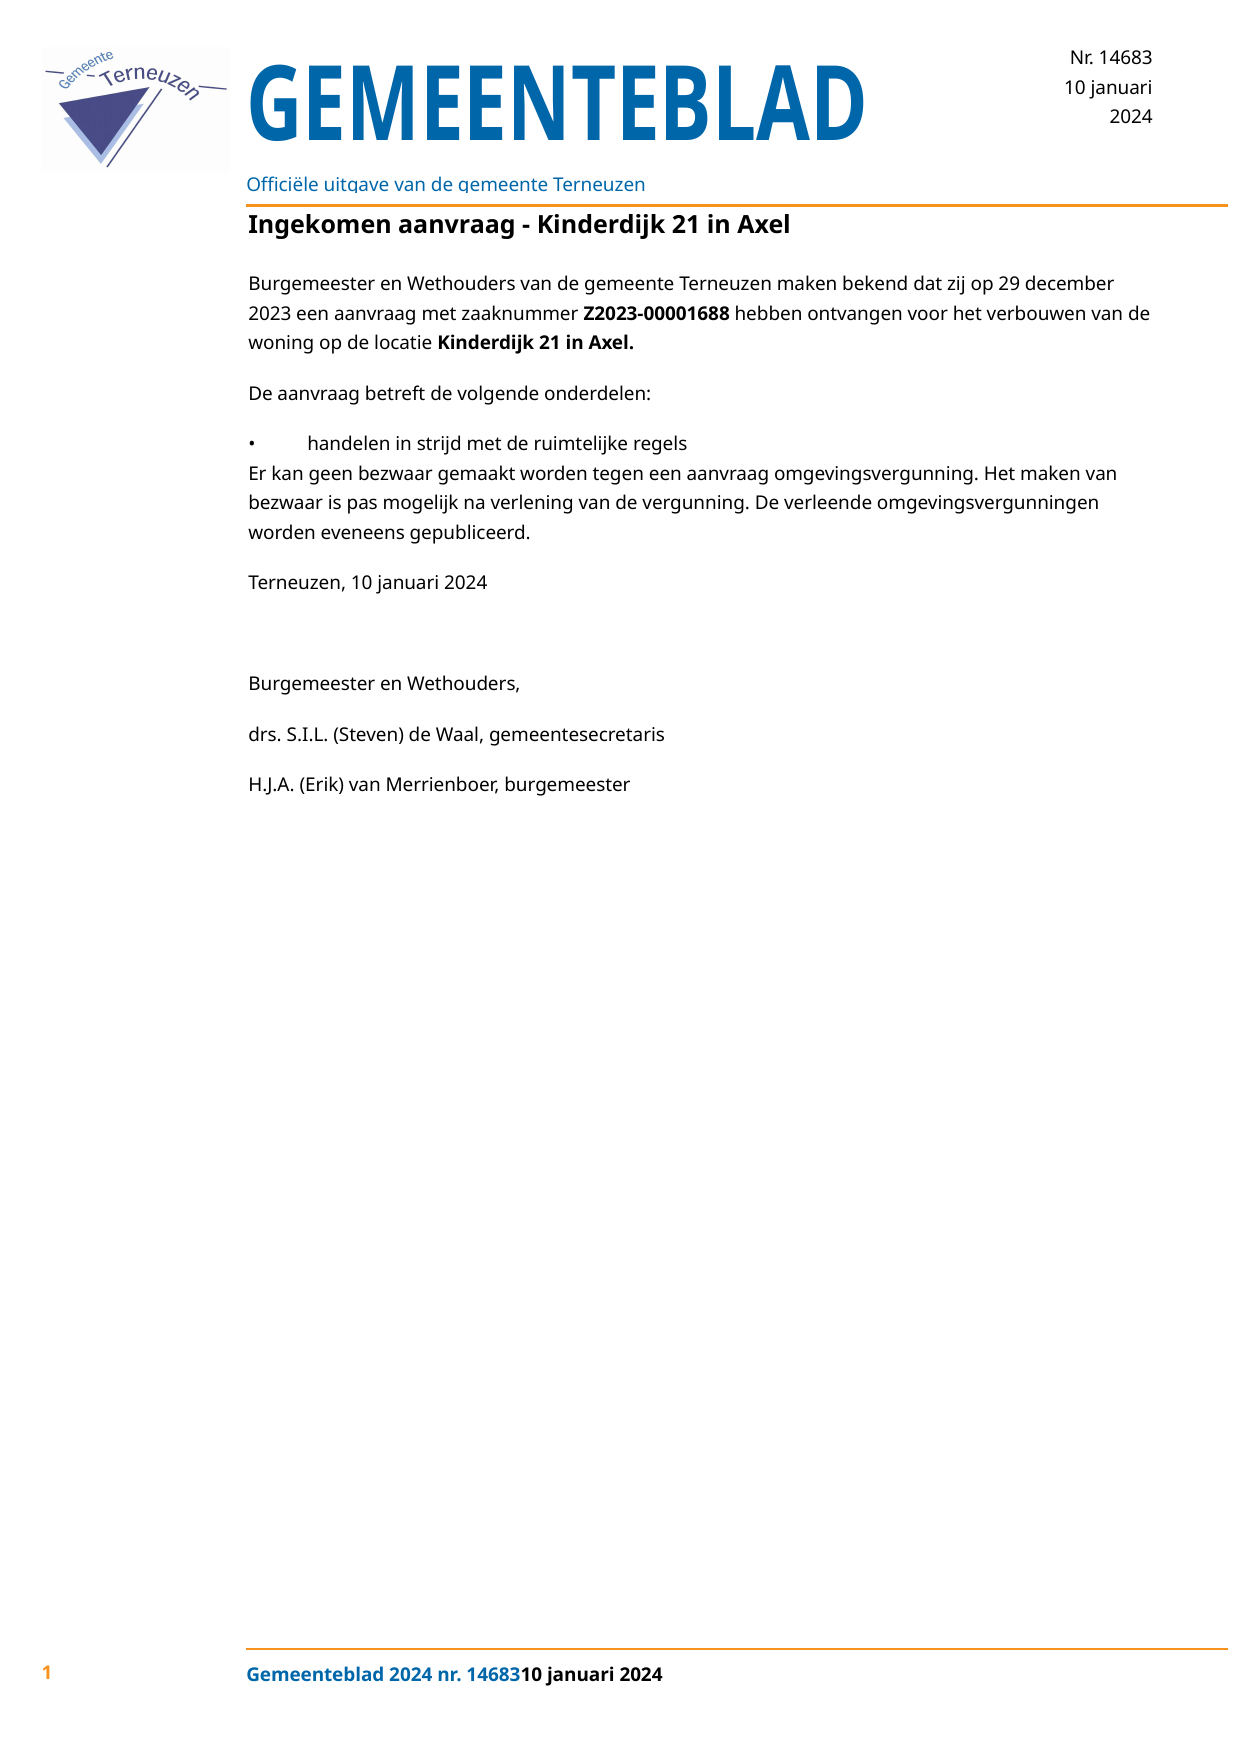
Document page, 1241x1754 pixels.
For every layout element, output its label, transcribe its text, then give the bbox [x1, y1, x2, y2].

list handelen in strijd met de ruimtelijke regels [248, 430, 1152, 456]
text Terneuzen, 10 januari 2024 [248, 569, 1152, 595]
text H.J.A. (Erik) van Merrienboer, burgemeester [248, 771, 1152, 797]
text Er kan geen bezwaar gemaakt worden tegen een aanvraag omgevingsvergunning. Het maken van bezwaar is pas mogelijk na verlening van de vergunning. De verleende omgevingsvergunningen worden eveneens gepubliceerd. [248, 460, 1152, 545]
picture [41, 47, 231, 172]
text Burgemeester en Wethouders van de gemeente Terneuzen maken bekend dat zij op 29 december 2023 een aanvraag met zaaknummer Z2023-00001688 hebben ontvangen voor het verbouwen van de woning op de locatie Kinderdijk 21 in Axel. [248, 270, 1152, 355]
text Burgemeester en Wethouders, [248, 670, 1152, 696]
text Ingekomen aanvraag - Kinderdijk 21 in Axel [248, 207, 1152, 241]
text drs. S.I.L. (Steven) de Waal, gemeentesecretaris [248, 721, 1152, 746]
text De aanvraag betreft de volgende onderdelen: [248, 380, 1152, 406]
